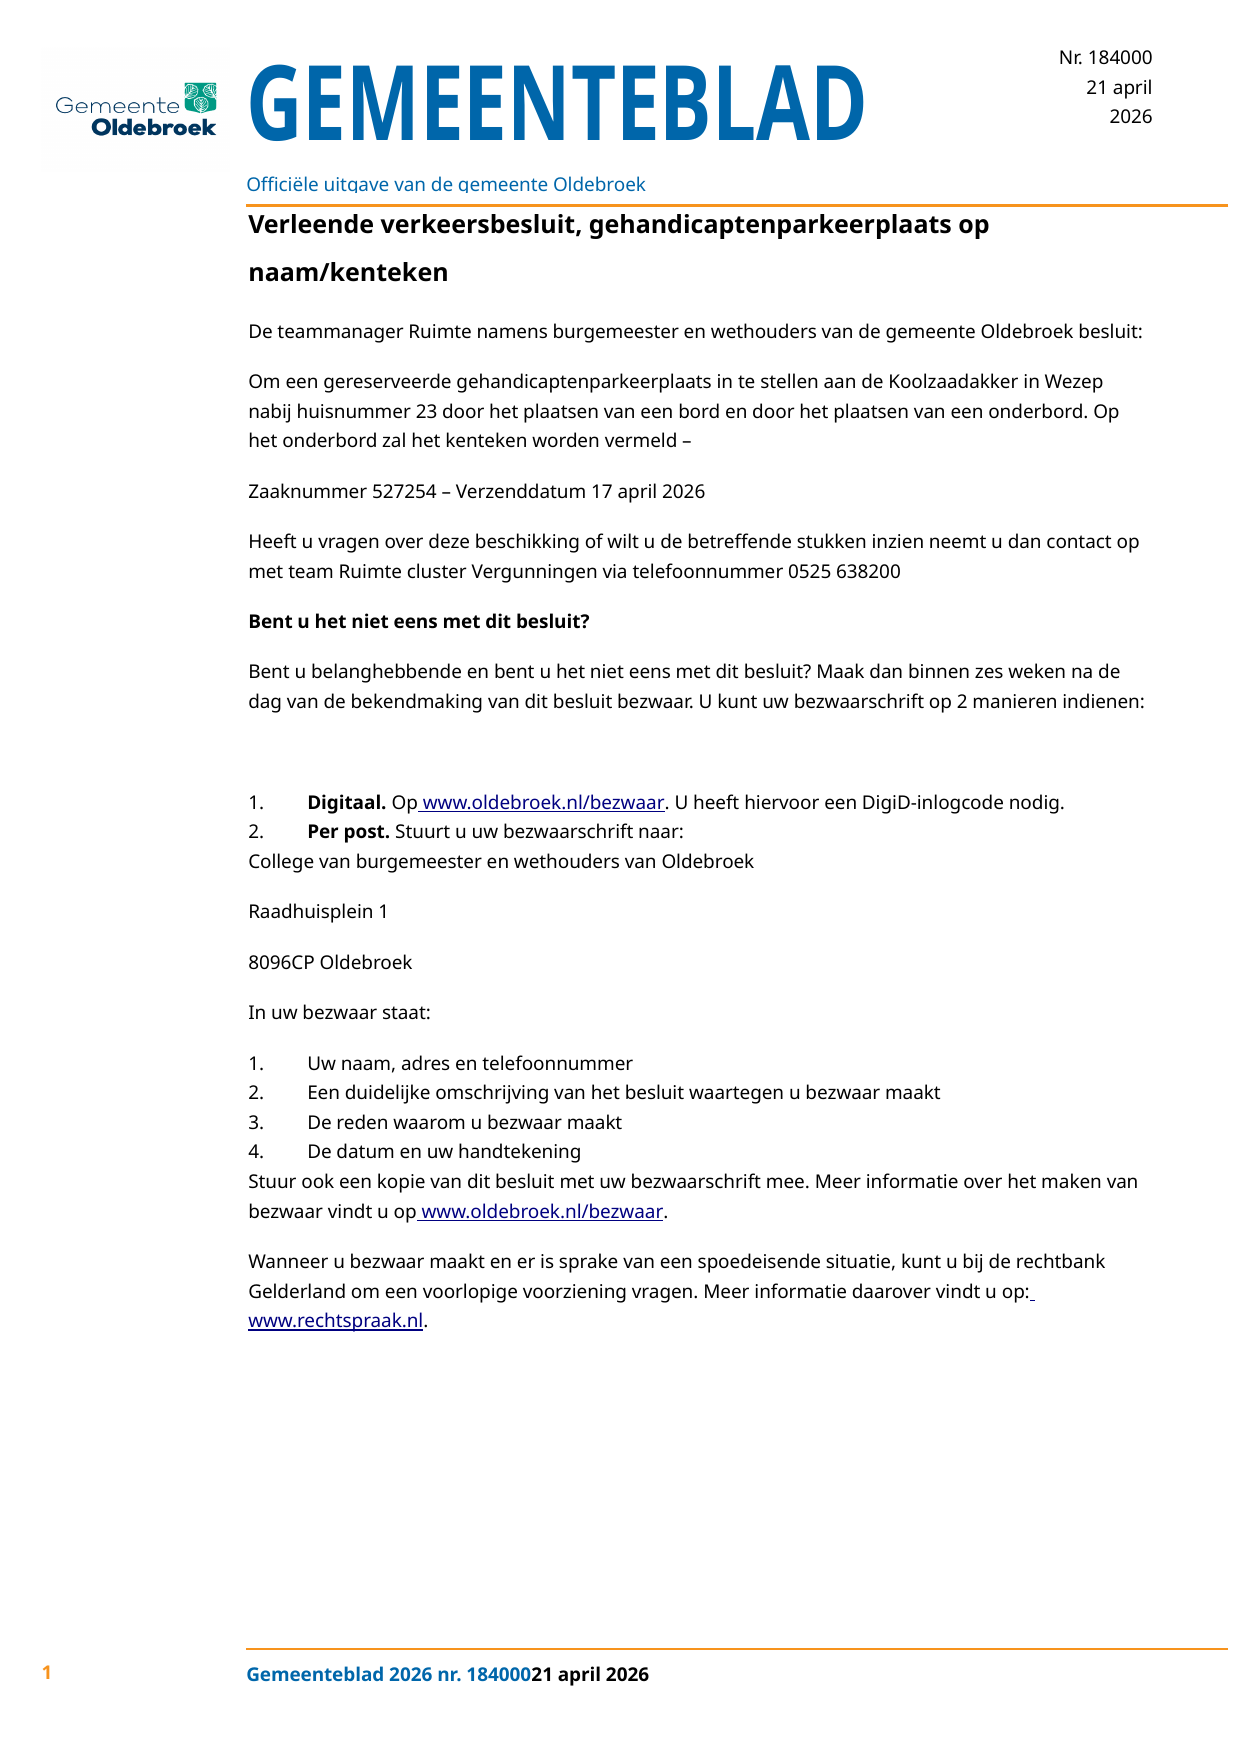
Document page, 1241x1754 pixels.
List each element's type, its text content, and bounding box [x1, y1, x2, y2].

text Stuur ook een kopie van dit besluit met uw bezwaarschrift mee. Meer informatie over het maken van bezwaar vindt u op www.oldebroek.nl/bezwaar. [248, 1168, 1152, 1224]
text Raadhuisplein 1 [248, 899, 1152, 924]
text In uw bezwaar staat: [248, 999, 1152, 1025]
text Om een gereserveerde gehandicaptenparkeerplaats in te stellen aan de Koolzaadakker in Wezep nabij huisnummer 23 door het plaatsen van een bord en door het plaatsen van een onderbord. Op het onderbord zal het kenteken worden vermeld – [248, 368, 1152, 453]
list De reden waarom u bezwaar maakt [248, 1109, 1152, 1135]
text 8096CP Oldebroek [248, 949, 1152, 975]
list Digitaal. Op www.oldebroek.nl/bezwaar. U heeft hiervoor een DigiD-inlogcode nodig. [248, 789, 1152, 815]
list Uw naam, adres en telefoonnummer [248, 1050, 1152, 1076]
text Wanneer u bezwaar maakt en er is sprake van een spoedeisende situatie, kunt u bij de rechtbank Gelderland om een voorlopige voorziening vragen. Meer informatie daarover vindt u op: www.rechtspraak.nl. [248, 1248, 1152, 1333]
list Per post. Stuurt u uw bezwaarschrift naar: [248, 819, 1152, 844]
text Bent u het niet eens met dit besluit? [248, 608, 1152, 634]
text Verleende verkeersbesluit, gehandicaptenparkeerplaats op naam/kenteken [248, 207, 1152, 288]
picture [41, 47, 231, 172]
text De teammanager Ruimte namens burgemeester en wethouders van de gemeente Oldebroek besluit: [248, 318, 1152, 344]
text Heeft u vragen over deze beschikking of wilt u de betreffende stukken inzien neemt u dan contact op met team Ruimte cluster Vergunningen via telefoonnummer 0525 638200 [248, 528, 1152, 584]
text Zaaknummer 527254 – Verzenddatum 17 april 2026 [248, 478, 1152, 504]
text College van burgemeester en wethouders van Oldebroek [248, 848, 1152, 874]
text Bent u belanghebbende en bent u het niet eens met dit besluit? Maak dan binnen zes weken na de dag van de bekendmaking van dit besluit bezwaar. U kunt uw bezwaarschrift op 2 manieren indienen: [248, 659, 1152, 714]
list Een duidelijke omschrijving van het besluit waartegen u bezwaar maakt [248, 1079, 1152, 1105]
list De datum en uw handtekening [248, 1139, 1152, 1164]
